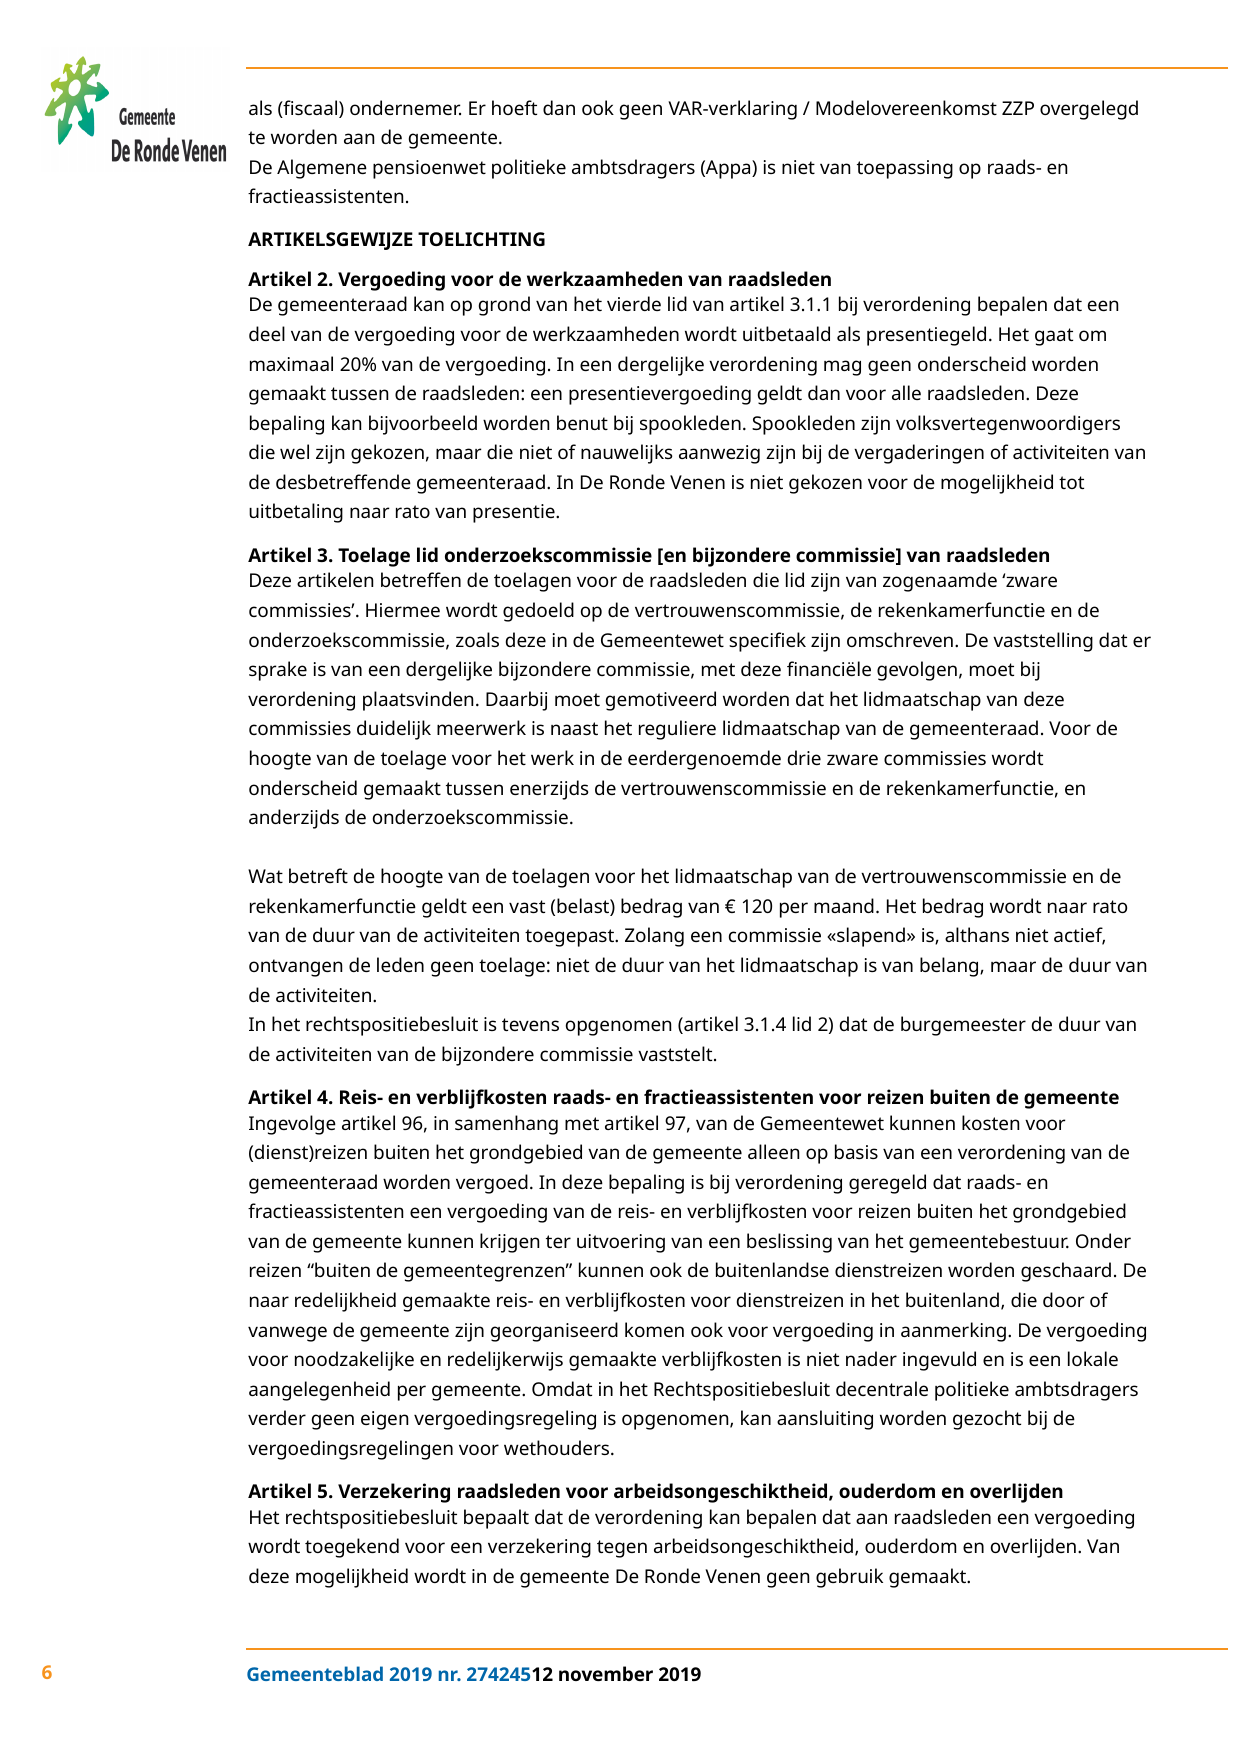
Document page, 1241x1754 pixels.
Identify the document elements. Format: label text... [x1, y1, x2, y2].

text Artikel 3. Toelage lid onderzoekscommissie [en bijzondere commissie] van raadsleden [248, 542, 1152, 568]
text als (fiscaal) ondernemer. Er hoeft dan ook geen VAR-verklaring / Modelovereenkomst ZZP overgelegd te worden aan de gemeente. [248, 95, 1152, 150]
text Wat betreft de hoogte van de toelagen voor het lidmaatschap van de vertrouwenscommissie en de rekenkamerfunctie geldt een vast (belast) bedrag van € 120 per maand. Het bedrag wordt naar rato van de duur van de activiteiten toegepast. Zolang een commissie «slapend» is, althans niet actief, ontvangen de leden geen toelage: niet de duur van het lidmaatschap is van belang, maar de duur van de activiteiten. [248, 863, 1152, 1007]
text In het rechtspositiebesluit is tevens opgenomen (artikel 3.1.4 lid 2) dat de burgemeester de duur van de activiteiten van de bijzondere commissie vaststelt. [248, 1011, 1152, 1067]
picture [41, 47, 231, 172]
text Artikel 2. Vergoeding voor de werkzaamheden van raadsleden [248, 266, 1152, 292]
text De gemeenteraad kan op grond van het vierde lid van artikel 3.1.1 bij verordening bepalen dat een deel van de vergoeding voor de werkzaamheden wordt uitbetaald als presentiegeld. Het gaat om maximaal 20% van de vergoeding. In een dergelijke verordening mag geen onderscheid worden gemaakt tussen de raadsleden: een presentievergoeding geldt dan voor alle raadsleden. Deze bepaling kan bijvoorbeeld worden benut bij spookleden. Spookleden zijn volksvertegenwoordigers die wel zijn gekozen, maar die niet of nauwelijks aanwezig zijn bij de vergaderingen of activiteiten van de desbetreffende gemeenteraad. In De Ronde Venen is niet gekozen voor de mogelijkheid tot uitbetaling naar rato van presentie. [248, 292, 1152, 524]
text Het rechtspositiebesluit bepaalt dat de verordening kan bepalen dat aan raadsleden een vergoeding wordt toegekend voor een verzekering tegen arbeidsongeschiktheid, ouderdom en overlijden. Van deze mogelijkheid wordt in de gemeente De Ronde Venen geen gebruik gemaakt. [248, 1504, 1152, 1589]
text De Algemene pensioenwet politieke ambtsdragers (Appa) is niet van toepassing op raads- en fractieassistenten. [248, 154, 1152, 209]
text Artikel 5. Verzekering raadsleden voor arbeidsongeschiktheid, ouderdom en overlijden [248, 1478, 1152, 1504]
text ARTIKELSGEWIJZE TOELICHTING [248, 227, 1152, 252]
text Deze artikelen betreffen de toelagen voor de raadsleden die lid zijn van zogenaamde ‘zware commissies’. Hiermee wordt gedoeld op de vertrouwenscommissie, de rekenkamerfunctie en de onderzoekscommissie, zoals deze in de Gemeentewet specifiek zijn omschreven. De vaststelling dat er sprake is van een dergelijke bijzondere commissie, met deze financiële gevolgen, moet bij verordening plaatsvinden. Daarbij moet gemotiveerd worden dat het lidmaatschap van deze commissies duidelijk meerwerk is naast het reguliere lidmaatschap van de gemeenteraad. Voor de hoogte van de toelage voor het werk in de eerdergenoemde drie zware commissies wordt onderscheid gemaakt tussen enerzijds de vertrouwenscommissie en de rekenkamerfunctie, en anderzijds de onderzoekscommissie. [248, 568, 1152, 830]
text Ingevolge artikel 96, in samenhang met artikel 97, van de Gemeentewet kunnen kosten voor (dienst)reizen buiten het grondgebied van de gemeente alleen op basis van een verordening van de gemeenteraad worden vergoed. In deze bepaling is bij verordening geregeld dat raads- en fractieassistenten een vergoeding van de reis- en verblijfkosten voor reizen buiten het grondgebied van de gemeente kunnen krijgen ter uitvoering van een beslissing van het gemeentebestuur. Onder reizen “buiten de gemeentegrenzen” kunnen ook de buitenlandse dienstreizen worden geschaard. De naar redelijkheid gemaakte reis- en verblijfkosten voor dienstreizen in het buitenland, die door of vanwege de gemeente zijn georganiseerd komen ook voor vergoeding in aanmerking. De vergoeding voor noodzakelijke en redelijkerwijs gemaakte verblijfkosten is niet nader ingevuld en is een lokale aangelegenheid per gemeente. Omdat in het Rechtspositiebesluit decentrale politieke ambtsdragers verder geen eigen vergoedingsregeling is opgenomen, kan aansluiting worden gezocht bij de vergoedingsregelingen voor wethouders. [248, 1110, 1152, 1461]
text Artikel 4. Reis- en verblijfkosten raads- en fractieassistenten voor reizen buiten de gemeente [248, 1084, 1152, 1110]
